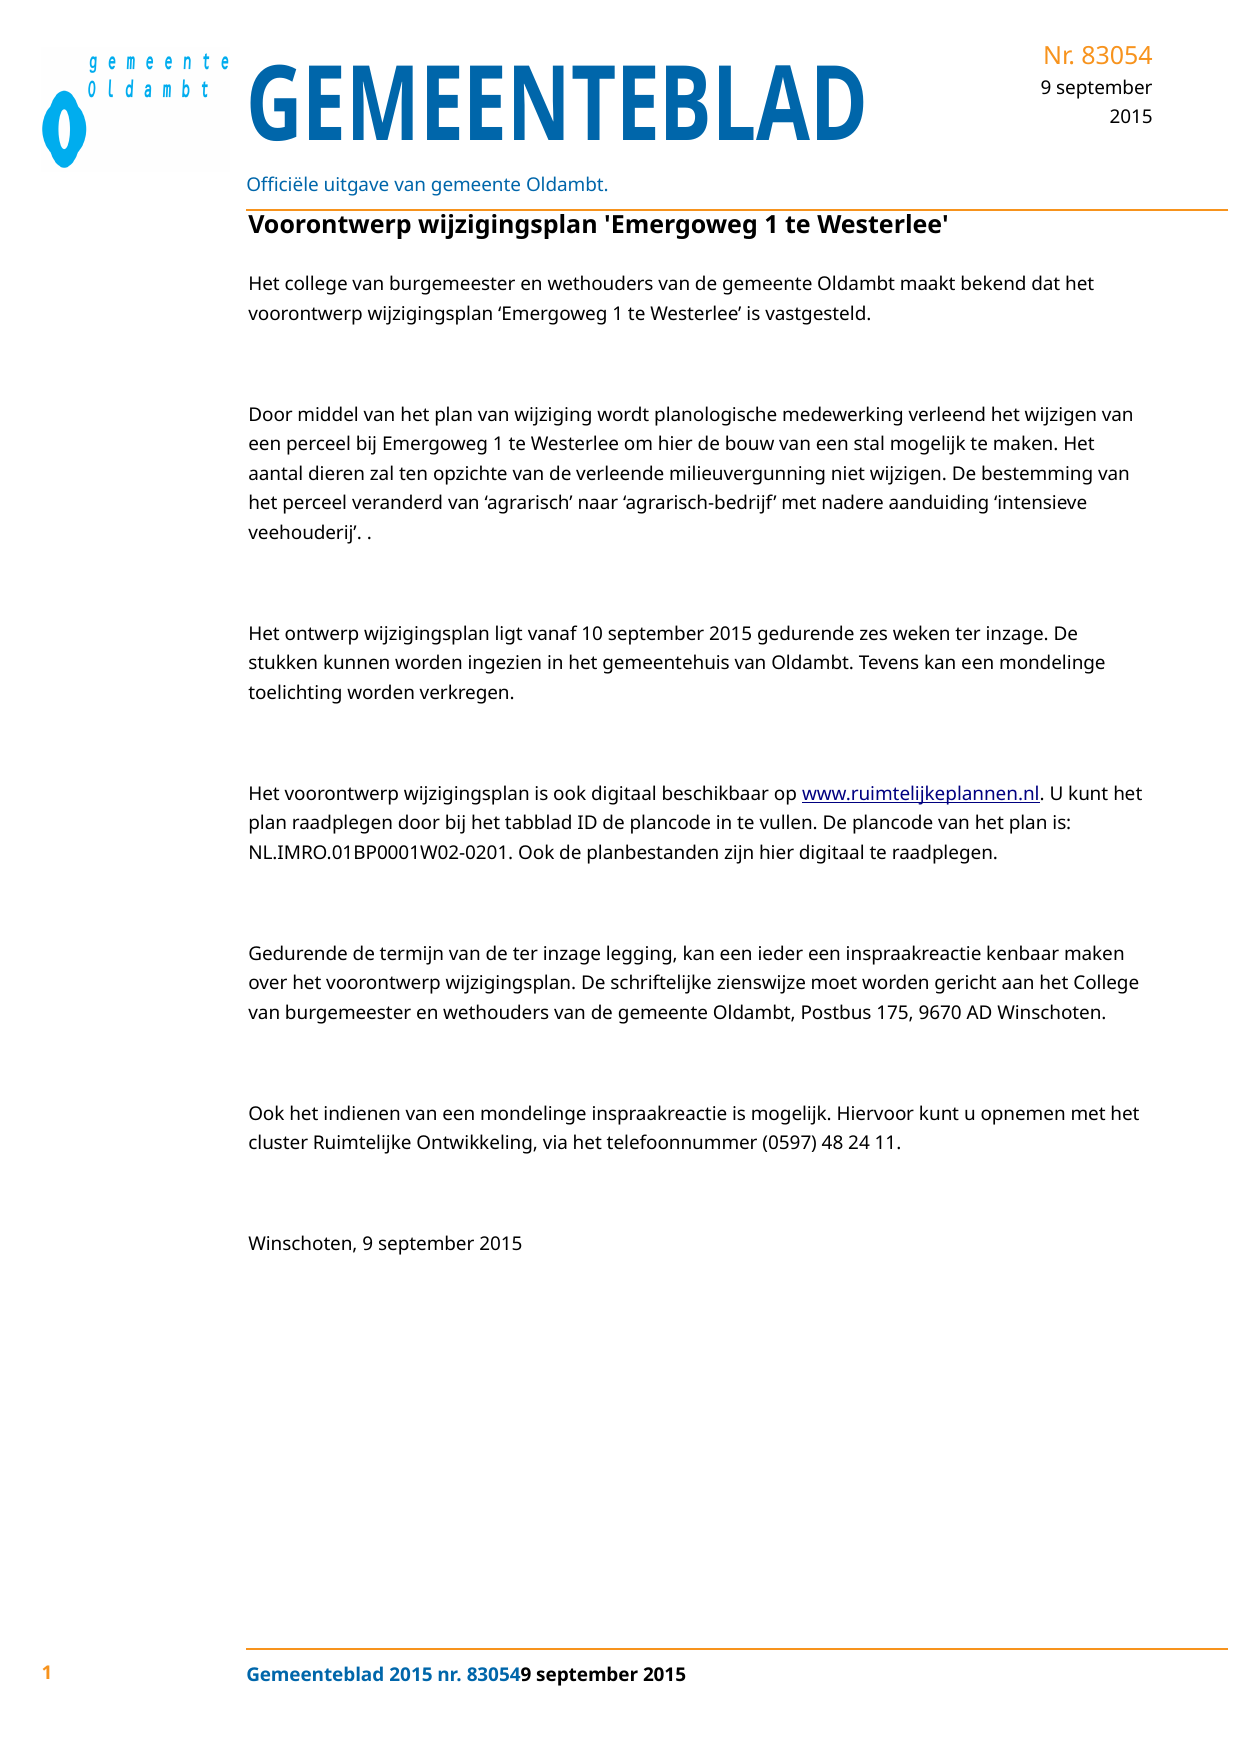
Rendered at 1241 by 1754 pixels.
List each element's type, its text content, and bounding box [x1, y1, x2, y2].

text Winschoten, 9 september 2015 [248, 1230, 1152, 1256]
text Voorontwerp wijzigingsplan 'Emergoweg 1 te Westerlee' [248, 211, 1152, 241]
picture [41, 47, 231, 172]
text Het voorontwerp wijzigingsplan is ook digitaal beschikbaar op www.ruimtelijkeplannen.nl. U kunt het plan raadplegen door bij het tabblad ID de plancode in te vullen. De plancode van het plan is: NL.IMRO.01BP0001W02-0201. Ook de planbestanden zijn hier digitaal te raadplegen. [248, 780, 1152, 865]
text Het college van burgemeester en wethouders van de gemeente Oldambt maakt bekend dat het voorontwerp wijzigingsplan ‘Emergoweg 1 te Westerlee’ is vastgesteld. [248, 270, 1152, 326]
text Door middel van het plan van wijziging wordt planologische medewerking verleend het wijzigen van een perceel bij Emergoweg 1 te Westerlee om hier de bouw van een stal mogelijk te maken. Het aantal dieren zal ten opzichte van de verleende milieuvergunning niet wijzigen. De bestemming van het perceel veranderd van ‘agrarisch’ naar ‘agrarisch-bedrijf’ met nadere aanduiding ‘intensieve veehouderij’. . [248, 401, 1152, 545]
text Ook het indienen van een mondelinge inspraakreactie is mogelijk. Hiervoor kunt u opnemen met het cluster Ruimtelijke Ontwikkeling, via het telefoonnummer (0597) 48 24 11. [248, 1100, 1152, 1155]
text Gedurende de termijn van de ter inzage legging, kan een ieder een inspraakreactie kenbaar maken over het voorontwerp wijzigingsplan. De schriftelijke zienswijze moet worden gericht aan het College van burgemeester en wethouders van de gemeente Oldambt, Postbus 175, 9670 AD Winschoten. [248, 940, 1152, 1025]
text Het ontwerp wijzigingsplan ligt vanaf 10 september 2015 gedurende zes weken ter inzage. De stukken kunnen worden ingezien in het gemeentehuis van Oldambt. Tevens kan een mondelinge toelichting worden verkregen. [248, 620, 1152, 705]
